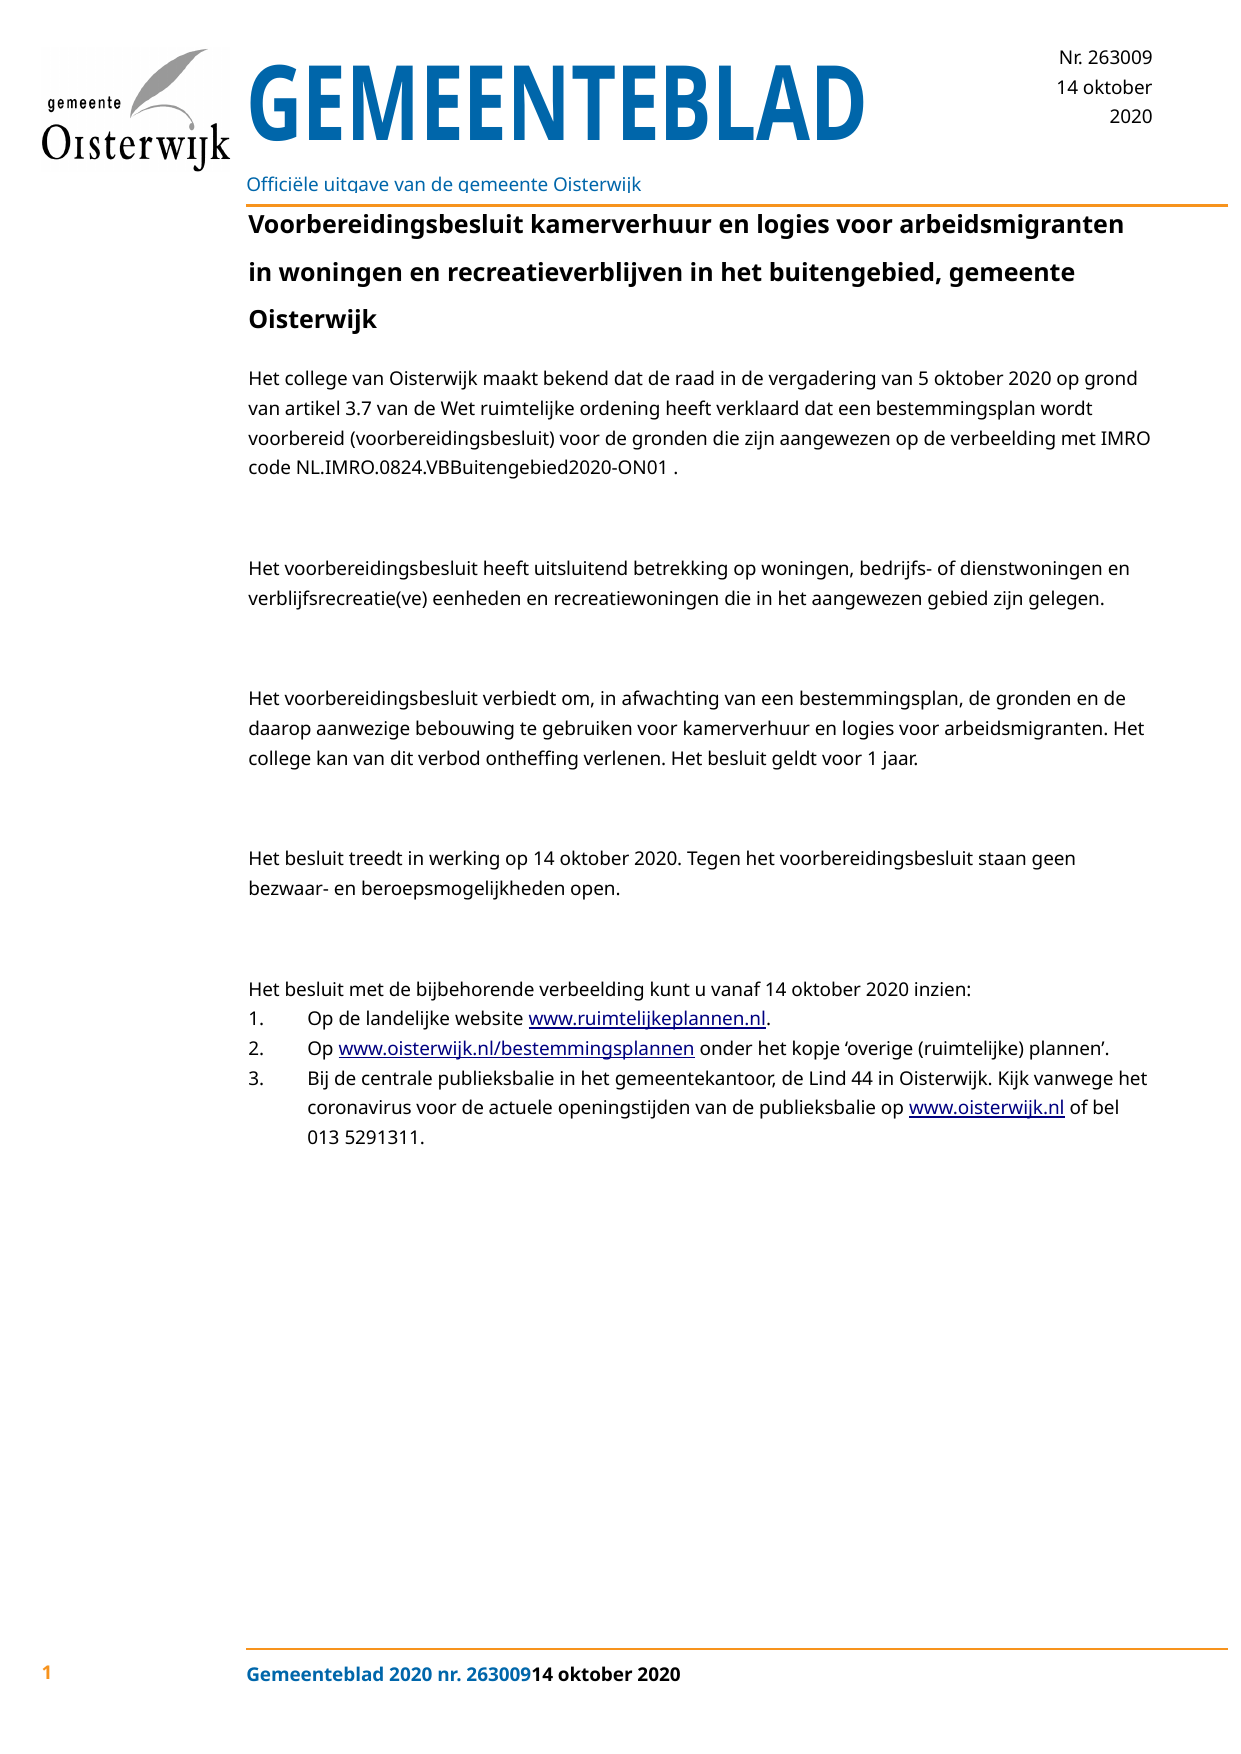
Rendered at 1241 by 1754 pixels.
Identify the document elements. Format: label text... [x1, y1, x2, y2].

text Het besluit treedt in werking op 14 oktober 2020. Tegen het voorbereidingsbesluit staan geen bezwaar- en beroepsmogelijkheden open. [248, 846, 1152, 901]
text Het voorbereidingsbesluit verbiedt om, in afwachting van een bestemmingsplan, de gronden en de daarop aanwezige bebouwing te gebruiken voor kamerverhuur en logies voor arbeidsmigranten. Het college kan van dit verbod ontheffing verlenen. Het besluit geldt voor 1 jaar. [248, 686, 1152, 770]
text Het college van Oisterwijk maakt bekend dat de raad in de vergadering van 5 oktober 2020 op grond van artikel 3.7 van de Wet ruimtelijke ordening heeft verklaard dat een bestemmingsplan wordt voorbereid (voorbereidingsbesluit) voor de gronden die zijn aangewezen op de verbeelding met IMRO code NL.IMRO.0824.VBBuitengebied2020-ON01 . [248, 366, 1152, 480]
list Op www.oisterwijk.nl/bestemmingsplannen onder het kopje ‘overige (ruimtelijke) plannen’. [248, 1035, 1152, 1061]
text Het besluit met de bijbehorende verbeelding kunt u vanaf 14 oktober 2020 inzien: [248, 976, 1152, 1002]
text Voorbereidingsbesluit kamerverhuur en logies voor arbeidsmigranten in woningen en recreatieverblijven in het buitengebied, gemeente Oisterwijk [248, 207, 1152, 336]
list Op de landelijke website www.ruimtelijkeplannen.nl. [248, 1006, 1152, 1031]
text Het voorbereidingsbesluit heeft uitsluitend betrekking op woningen, bedrijfs- of dienstwoningen en verblijfsrecreatie(ve) eenheden en recreatiewoningen die in het aangewezen gebied zijn gelegen. [248, 555, 1152, 610]
picture [41, 47, 231, 172]
list Bij de centrale publieksbalie in het gemeentekantoor, de Lind 44 in Oisterwijk. Kijk vanwege het coronavirus voor de actuele openingstijden van de publieksbalie op www.oisterwijk.nl of bel 013 5291311. [248, 1065, 1152, 1149]
